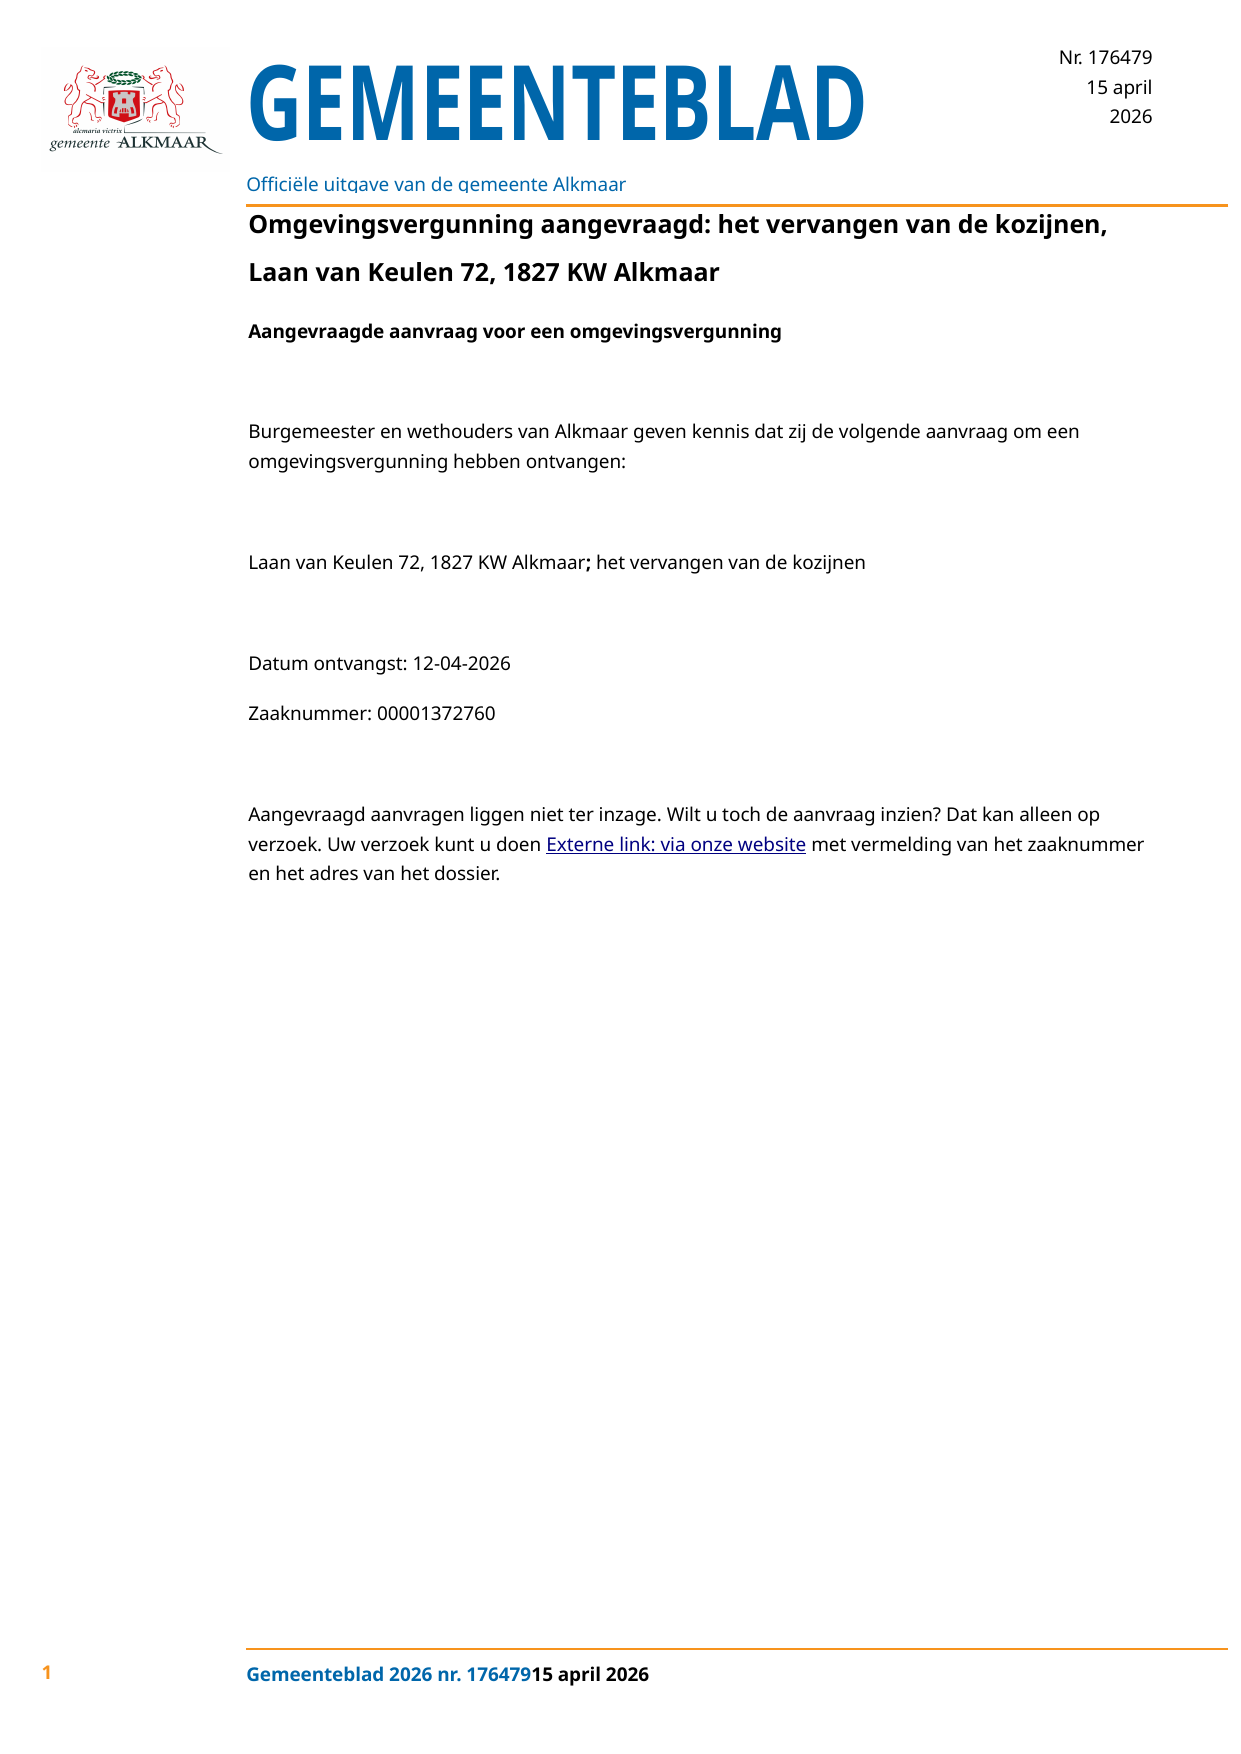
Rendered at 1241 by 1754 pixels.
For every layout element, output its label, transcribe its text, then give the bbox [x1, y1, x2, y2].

text Omgevingsvergunning aangevraagd: het vervangen van de kozijnen, Laan van Keulen 72, 1827 KW Alkmaar [248, 207, 1152, 288]
text Laan van Keulen 72, 1827 KW Alkmaar; het vervangen van de kozijnen [248, 549, 1152, 575]
text Zaaknummer: 00001372760 [248, 700, 1152, 726]
text Aangevraagd aanvragen liggen niet ter inzage. Wilt u toch de aanvraag inzien? Dat kan alleen op verzoek. Uw verzoek kunt u doen Externe link: via onze website met vermelding van het zaaknummer en het adres van het dossier. [248, 801, 1152, 886]
text Datum ontvangst: 12-04-2026 [248, 650, 1152, 676]
text Aangevraagde aanvraag voor een omgevingsvergunning [248, 318, 1152, 344]
picture [41, 47, 231, 172]
text Burgemeester en wethouders van Alkmaar geven kennis dat zij de volgende aanvraag om een omgevingsvergunning hebben ontvangen: [248, 419, 1152, 474]
